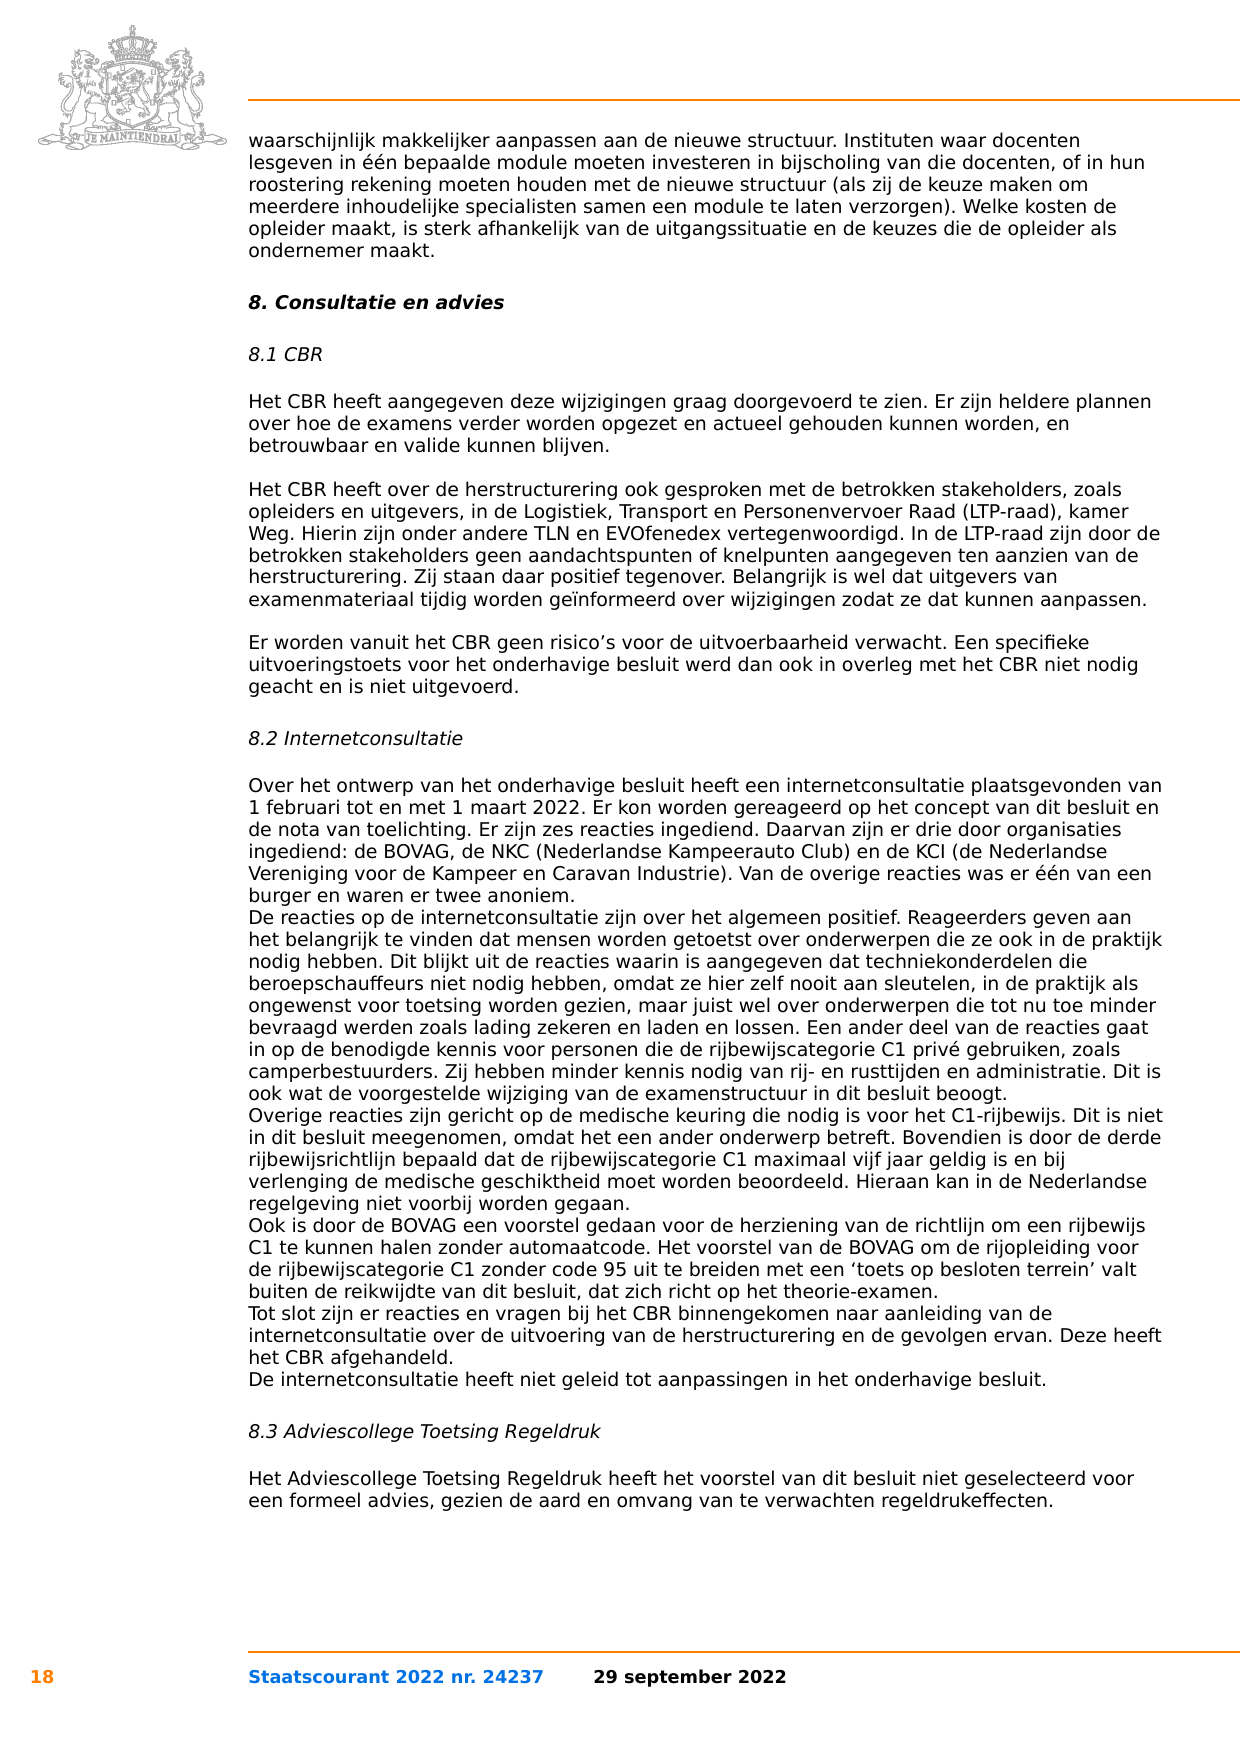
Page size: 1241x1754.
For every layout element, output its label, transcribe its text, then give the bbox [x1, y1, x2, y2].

text Het CBR heeft aangegeven deze wijzigingen graag doorgevoerd te zien. Er zijn heldere plannen over hoe de examens verder worden opgezet en actueel gehouden kunnen worden, en betrouwbaar en valide kunnen blijven. [248, 391, 1163, 457]
subtitle 8.3 Adviescollege Toetsing Regeldruk [248, 1421, 1163, 1443]
text Over het ontwerp van het onderhavige besluit heeft een internetconsultatie plaatsgevonden van 1 februari tot en met 1 maart 2022. Er kon worden gereageerd op het concept van dit besluit en de nota van toelichting. Er zijn zes reacties ingediend. Daarvan zijn er drie door organisaties ingediend: de BOVAG, de NKC (Nederlandse Kampeerauto Club) en de KCI (de Nederlandse Vereniging voor de Kampeer en Caravan Industrie). Van de overige reacties was er één van een burger en waren er twee anoniem. [248, 775, 1163, 907]
text waarschijnlijk makkelijker aanpassen aan de nieuwe structuur. Instituten waar docenten lesgeven in één bepaalde module moeten investeren in bijscholing van die docenten, of in hun roostering rekening moeten houden met de nieuwe structuur (als zij de keuze maken om meerdere inhoudelijke specialisten samen een module te laten verzorgen). Welke kosten de opleider maakt, is sterk afhankelijk van de uitgangssituatie en de keuzes die de opleider als ondernemer maakt. [248, 130, 1163, 262]
text Overige reacties zijn gericht op de medische keuring die nodig is voor het C1-rijbewijs. Dit is niet in dit besluit meegenomen, omdat het een ander onderwerp betreft. Bovendien is door de derde rijbewijsrichtlijn bepaald dat de rijbewijscategorie C1 maximaal vijf jaar geldig is en bij verlenging de medische geschiktheid moet worden beoordeeld. Hieraan kan in de Nederlandse regelgeving niet voorbij worden gegaan. [248, 1105, 1163, 1215]
text De internetconsultatie heeft niet geleid tot aanpassingen in het onderhavige besluit. [248, 1369, 1163, 1391]
text Het Adviescollege Toetsing Regeldruk heeft het voorstel van dit besluit niet geselecteerd voor een formeel advies, gezien de aard en omvang van te verwachten regeldrukeffecten. [248, 1468, 1163, 1512]
subtitle 8.1 CBR [248, 344, 1163, 366]
text Er worden vanuit het CBR geen risico’s voor de uitvoerbaarheid verwacht. Een specifieke uitvoeringstoets voor het onderhavige besluit werd dan ook in overleg met het CBR niet nodig geacht en is niet uitgevoerd. [248, 632, 1163, 698]
text Het CBR heeft over de herstructurering ook gesproken met de betrokken stakeholders, zoals opleiders en uitgevers, in de Logistiek, Transport en Personenvervoer Raad (LTP-raad), kamer Weg. Hierin zijn onder andere TLN en EVOfenedex vertegenwoordigd. In de LTP-raad zijn door de betrokken stakeholders geen aandachtspunten of knelpunten aangegeven ten aanzien van de herstructurering. Zij staan daar positief tegenover. Belangrijk is wel dat uitgevers van examenmateriaal tijdig worden geïnformeerd over wijzigingen zodat ze dat kunnen aanpassen. [248, 478, 1163, 610]
subtitle 8.2 Internetconsultatie [248, 728, 1163, 750]
text De reacties op de internetconsultatie zijn over het algemeen positief. Reageerders geven aan het belangrijk te vinden dat mensen worden getoetst over onderwerpen die ze ook in de praktijk nodig hebben. Dit blijkt uit de reacties waarin is aangegeven dat techniekonderdelen die beroepschauffeurs niet nodig hebben, omdat ze hier zelf nooit aan sleutelen, in de praktijk als ongewenst voor toetsing worden gezien, maar juist wel over onderwerpen die tot nu toe minder bevraagd werden zoals lading zekeren en laden en lossen. Een ander deel van de reacties gaat in op de benodigde kennis voor personen die de rijbewijscategorie C1 privé gebruiken, zoals camperbestuurders. Zij hebben minder kennis nodig van rij- en rusttijden en administratie. Dit is ook wat de voorgestelde wijziging van de examenstructuur in dit besluit beoogt. [248, 907, 1163, 1105]
text Tot slot zijn er reacties en vragen bij het CBR binnengekomen naar aanleiding van de internetconsultatie over de uitvoering van de herstructurering en de gevolgen ervan. Deze heeft het CBR afgehandeld. [248, 1303, 1163, 1369]
picture [38, 25, 227, 150]
subtitle 8. Consultatie en advies [248, 292, 1163, 314]
text Ook is door de BOVAG een voorstel gedaan voor de herziening van de richtlijn om een rijbewijs C1 te kunnen halen zonder automaatcode. Het voorstel van de BOVAG om de rijopleiding voor de rijbewijscategorie C1 zonder code 95 uit te breiden met een ‘toets op besloten terrein’ valt buiten de reikwijdte van dit besluit, dat zich richt op het theorie-examen. [248, 1215, 1163, 1303]
